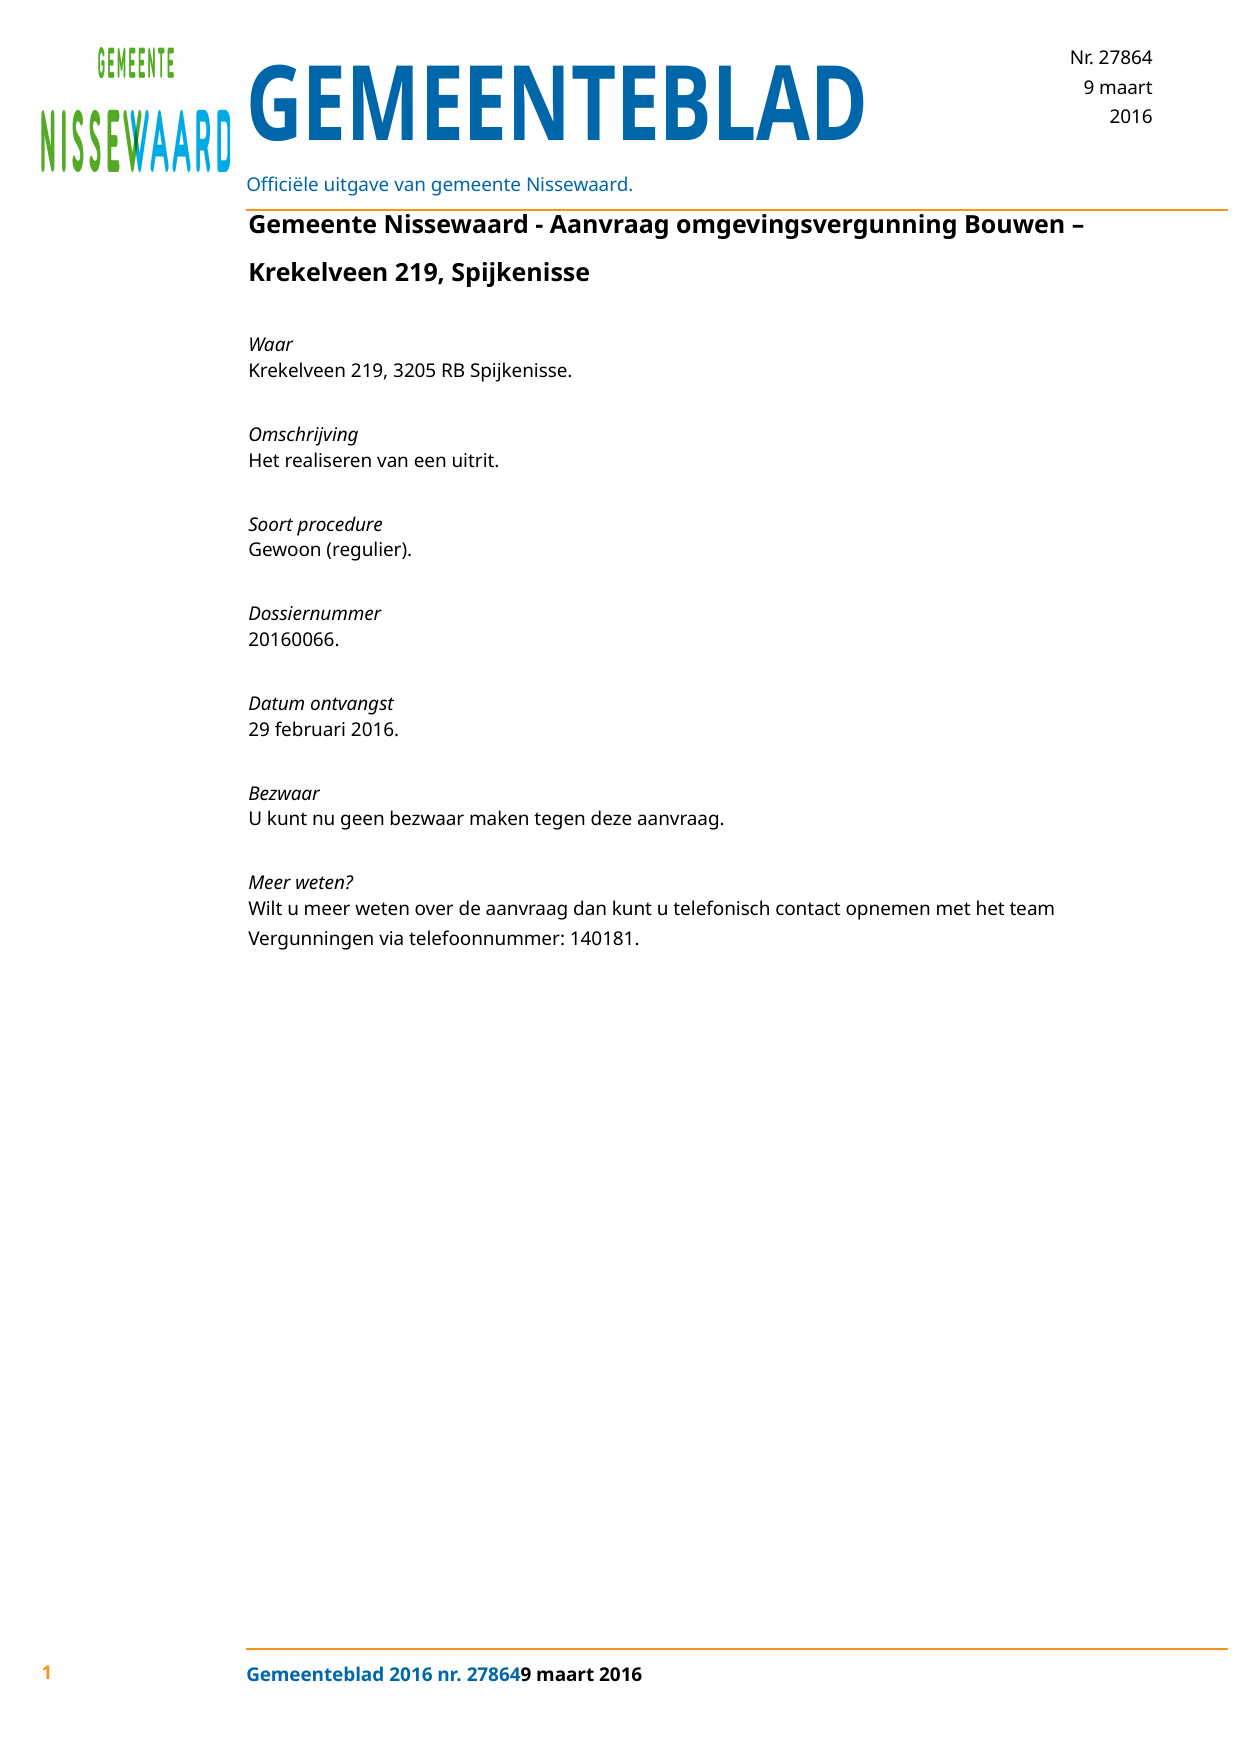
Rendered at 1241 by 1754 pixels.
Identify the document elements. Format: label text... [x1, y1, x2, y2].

picture [201, 122, 206, 138]
text Bezwaar [248, 780, 1152, 806]
text 20160066. [248, 626, 1152, 652]
text 29 februari 2016. [248, 716, 1152, 742]
text Wilt u meer weten over de aanvraag dan kunt u telefonisch contact opnemen met het team Vergunningen via telefoonnummer: 140181. [248, 895, 1152, 951]
text Gemeente Nissewaard - Aanvraag omgevingsvergunning Bouwen – Krekelveen 219, Spijkenisse [248, 211, 1152, 288]
text Datum ontvangst [248, 690, 1152, 716]
picture [41, 47, 231, 172]
text Krekelveen 219, 3205 RB Spijkenisse. [248, 357, 1152, 383]
text Het realiseren van een uitrit. [248, 447, 1152, 473]
text Dossiernummer [248, 601, 1152, 626]
text Gewoon (regulier). [248, 537, 1152, 562]
text Omschrijving [248, 421, 1152, 447]
picture [154, 157, 165, 172]
picture [222, 122, 227, 160]
text Waar [248, 331, 1152, 357]
picture [176, 157, 187, 172]
picture [200, 151, 206, 172]
text Meer weten? [248, 869, 1152, 895]
text Soort procedure [248, 511, 1152, 537]
text U kunt nu geen bezwaar maken tegen deze aanvraag. [248, 806, 1152, 831]
